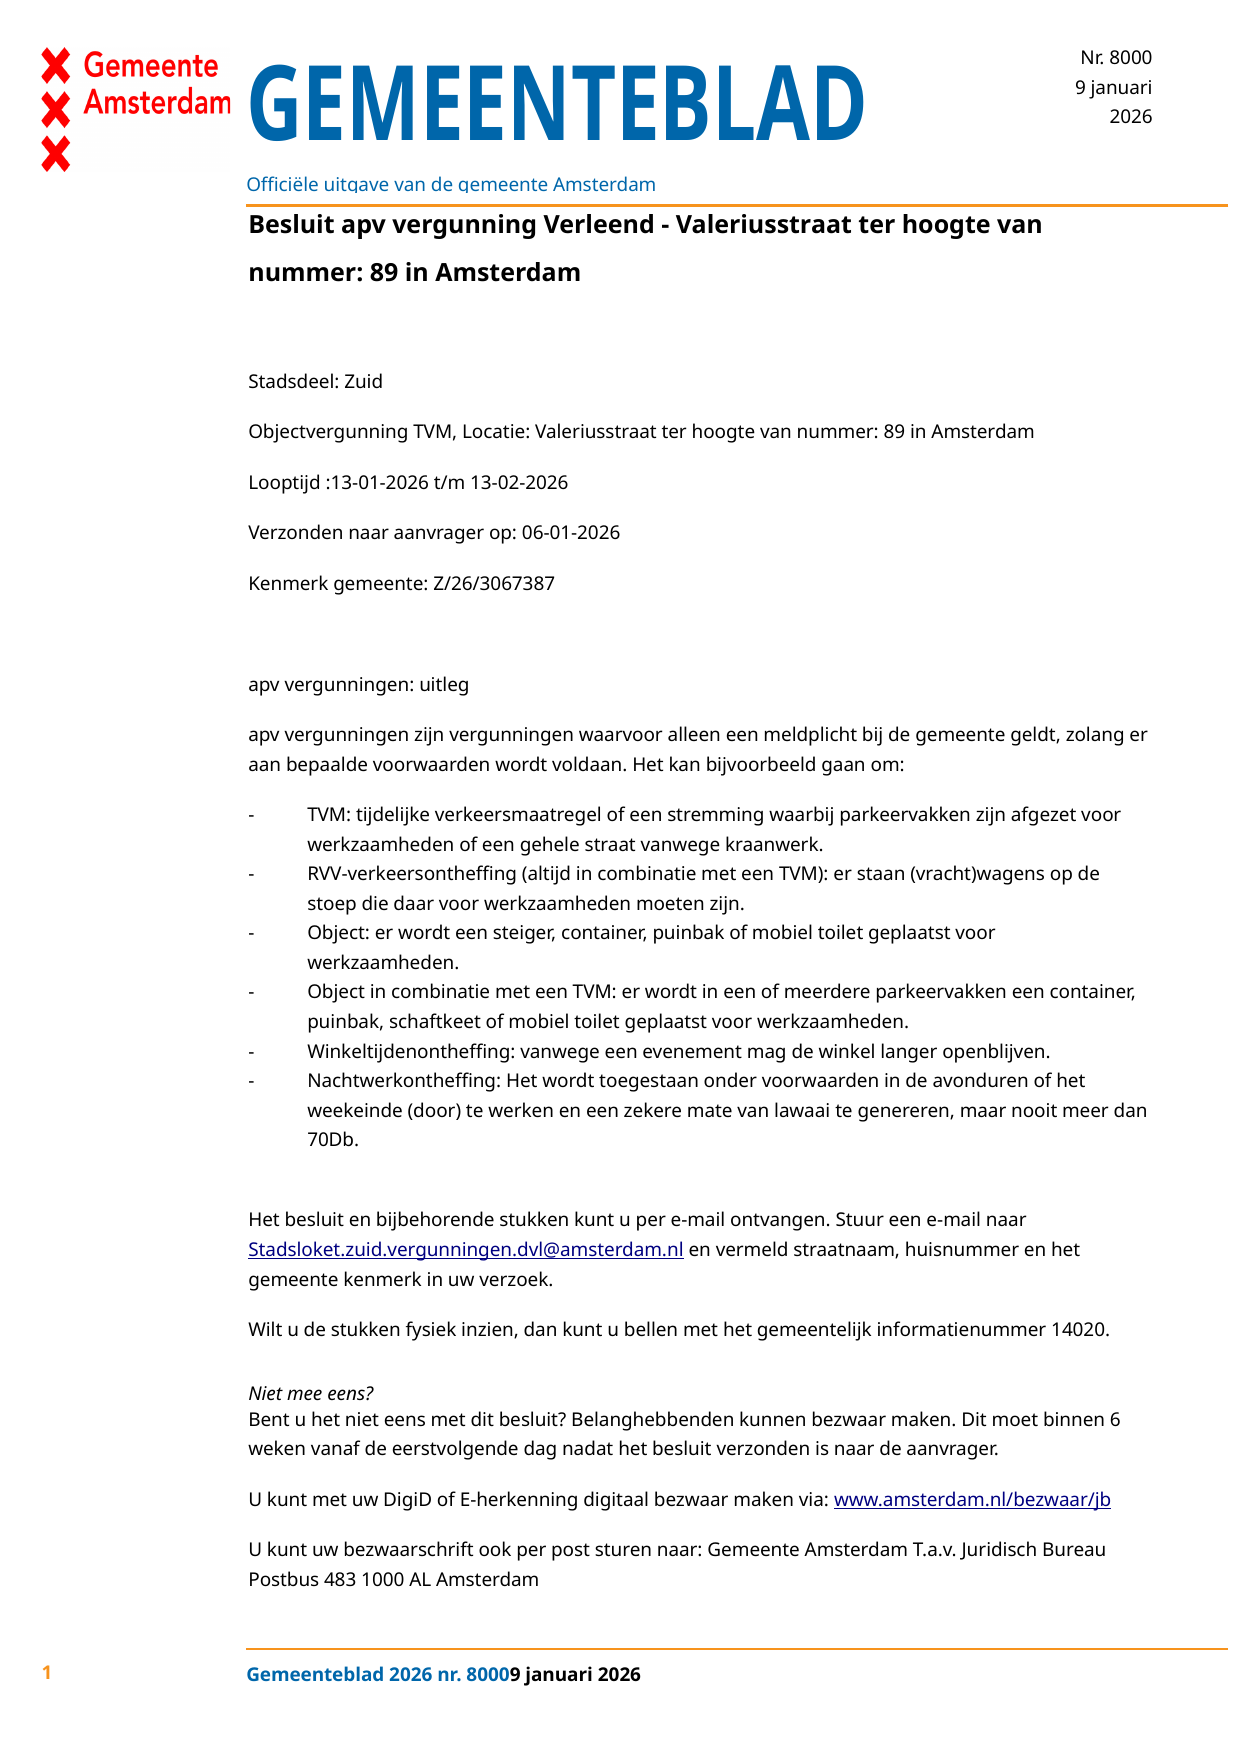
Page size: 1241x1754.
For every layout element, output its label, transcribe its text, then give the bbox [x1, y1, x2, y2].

text U kunt uw bezwaarschrift ook per post sturen naar: Gemeente Amsterdam T.a.v. Juridisch Bureau Postbus 483 1000 AL Amsterdam [248, 1536, 1152, 1592]
text Besluit apv vergunning Verleend - Valeriusstraat ter hoogte van nummer: 89 in Amsterdam [248, 207, 1152, 288]
text U kunt met uw DigiD of E-herkenning digitaal bezwaar maken via: www.amsterdam.nl/bezwaar/jb [248, 1486, 1152, 1512]
text apv vergunningen zijn vergunningen waarvoor alleen een meldplicht bij de gemeente geldt, zolang er aan bepaalde voorwaarden wordt voldaan. Het kan bijvoorbeeld gaan om: [248, 721, 1152, 777]
list Winkeltijdenontheffing: vanwege een evenement mag de winkel langer openblijven. [248, 1038, 1152, 1064]
list Nachtwerkontheffing: Het wordt toegestaan onder voorwaarden in de avonduren of het weekeinde (door) te werken en een zekere mate van lawaai te genereren, maar nooit meer dan 70Db. [248, 1067, 1152, 1152]
text Het besluit en bijbehorende stukken kunt u per e-mail ontvangen. Stuur een e-mail naar Stadsloket.zuid.vergunningen.dvl@amsterdam.nl en vermeld straatnaam, huisnummer en het gemeente kenmerk in uw verzoek. [248, 1207, 1152, 1292]
text Wilt u de stukken fysiek inzien, dan kunt u bellen met het gemeentelijk informatienummer 14020. [248, 1316, 1152, 1342]
text Niet mee eens? [248, 1380, 1152, 1406]
text Stadsdeel: Zuid [248, 368, 1152, 394]
text Verzonden naar aanvrager op: 06-01-2026 [248, 519, 1152, 545]
text Bent u het niet eens met dit besluit? Belanghebbenden kunnen bezwaar maken. Dit moet binnen 6 weken vanaf de eerstvolgende dag nadat het besluit verzonden is naar de aanvrager. [248, 1406, 1152, 1461]
list TVM: tijdelijke verkeersmaatregel of een stremming waarbij parkeervakken zijn afgezet voor werkzaamheden of een gehele straat vanwege kraanwerk. [248, 801, 1152, 857]
text Kenmerk gemeente: Z/26/3067387 [248, 570, 1152, 596]
list Object in combinatie met een TVM: er wordt in een of meerdere parkeervakken een container, puinbak, schaftkeet of mobiel toilet geplaatst voor werkzaamheden. [248, 979, 1152, 1034]
text Objectvergunning TVM, Locatie: Valeriusstraat ter hoogte van nummer: 89 in Amsterdam [248, 419, 1152, 444]
text Looptijd :13-01-2026 t/m 13-02-2026 [248, 469, 1152, 495]
picture [41, 47, 231, 172]
list Object: er wordt een steiger, container, puinbak of mobiel toilet geplaatst voor werkzaamheden. [248, 919, 1152, 975]
list RVV-verkeersontheffing (altijd in combinatie met een TVM): er staan (vracht)wagens op de stoep die daar voor werkzaamheden moeten zijn. [248, 860, 1152, 916]
text apv vergunningen: uitleg [248, 671, 1152, 697]
